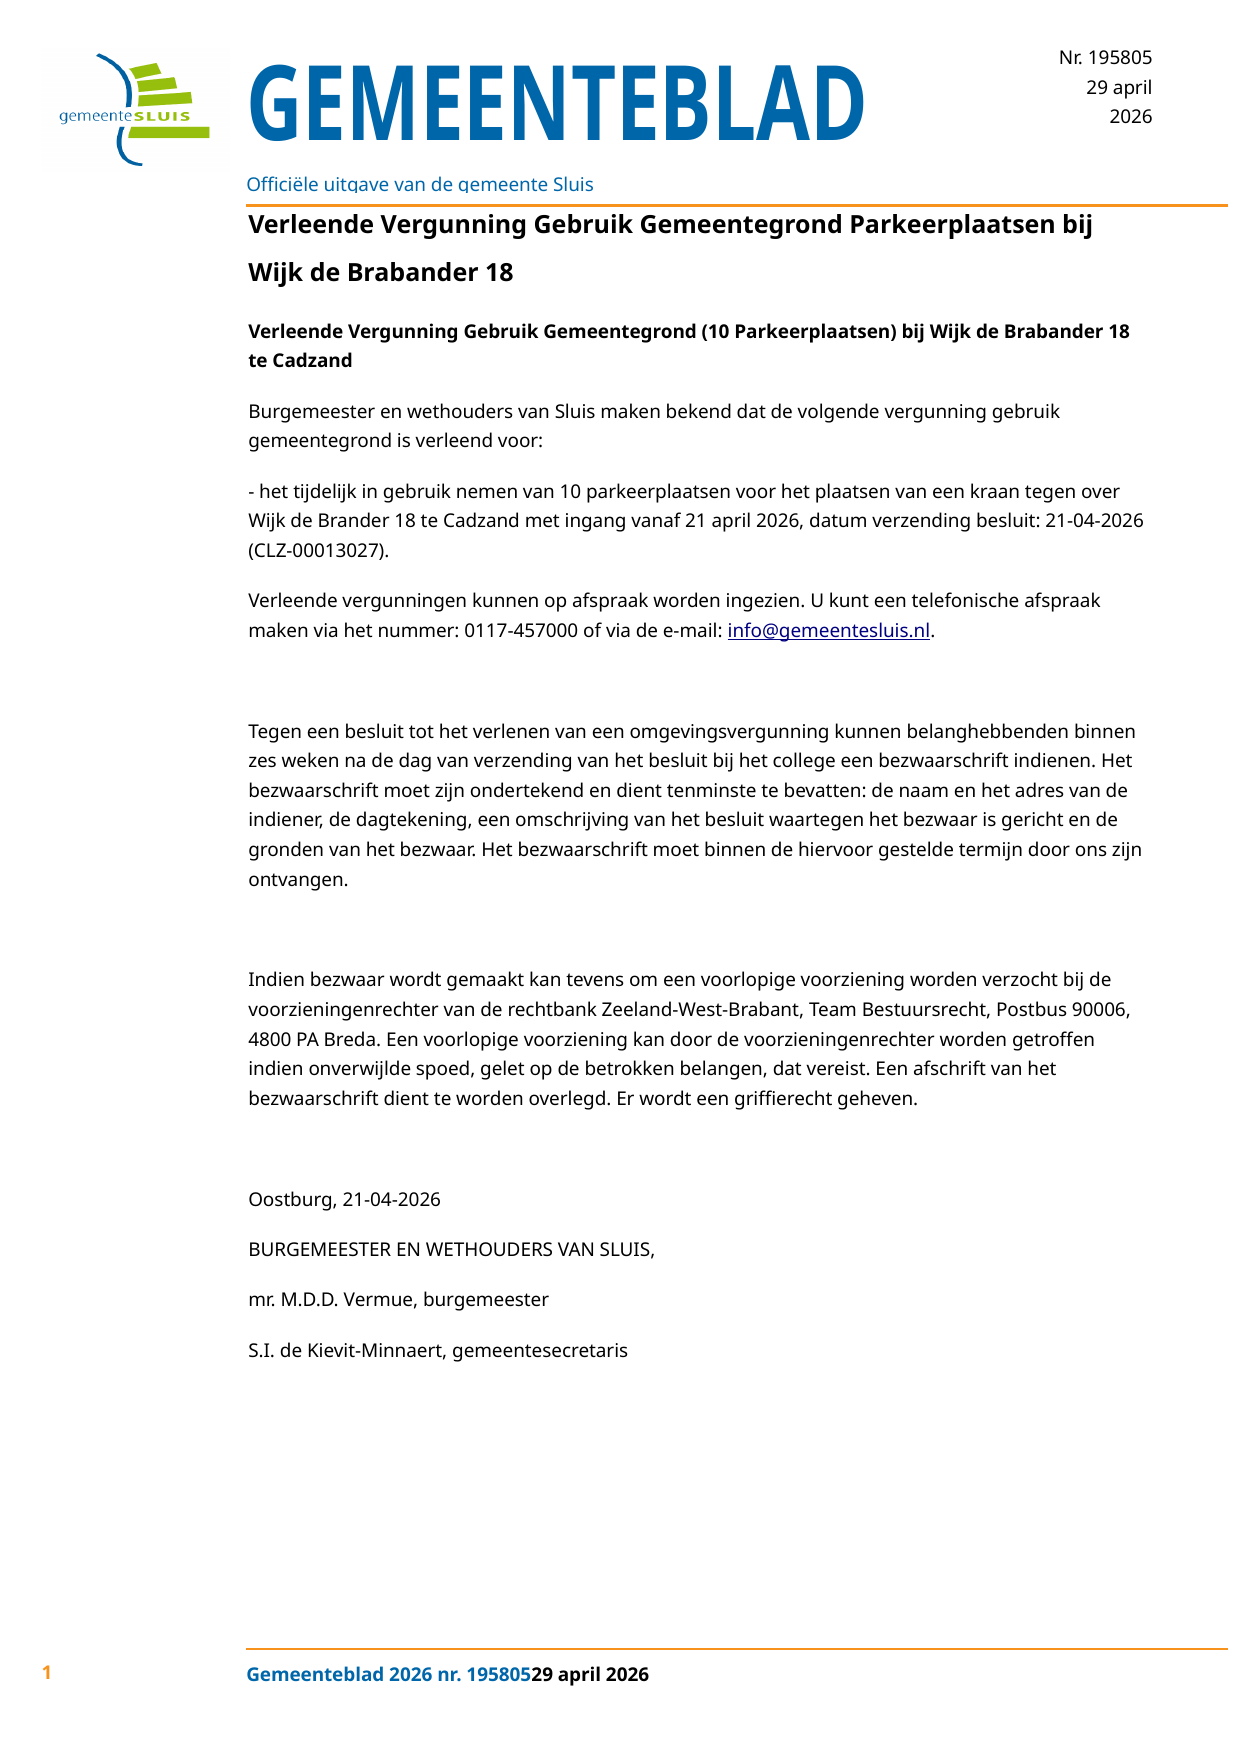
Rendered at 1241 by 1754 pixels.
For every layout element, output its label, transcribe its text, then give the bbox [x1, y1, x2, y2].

text mr. M.D.D. Vermue, burgemeester [248, 1287, 1152, 1312]
text BURGEMEESTER EN WETHOUDERS VAN SLUIS, [248, 1236, 1152, 1262]
text Burgemeester en wethouders van Sluis maken bekend dat de volgende vergunning gebruik gemeentegrond is verleend voor: [248, 398, 1152, 453]
text Verleende vergunningen kunnen op afspraak worden ingezien. U kunt een telefonische afspraak maken via het nummer: 0117-457000 of via de e-mail: info@gemeentesluis.nl. [248, 587, 1152, 643]
text Indien bezwaar wordt gemaakt kan tevens om een voorlopige voorziening worden verzocht bij de voorzieningenrechter van de rechtbank Zeeland-West-Brabant, Team Bestuursrecht, Postbus 90006, 4800 PA Breda. Een voorlopige voorziening kan door de voorzieningenrechter worden getroffen indien onverwijlde spoed, gelet op de betrokken belangen, dat vereist. Een afschrift van het bezwaarschrift dient te worden overlegd. Er wordt een griffierecht geheven. [248, 967, 1152, 1111]
text Oostburg, 21-04-2026 [248, 1186, 1152, 1212]
text Tegen een besluit tot het verlenen van een omgevingsvergunning kunnen belanghebbenden binnen zes weken na de dag van verzending van het besluit bij het college een bezwaarschrift indienen. Het bezwaarschrift moet zijn ondertekend en dient tenminste te bevatten: de naam en het adres van de indiener, de dagtekening, een omschrijving van het besluit waartegen het bezwaar is gericht en de gronden van het bezwaar. Het bezwaarschrift moet binnen de hiervoor gestelde termijn door ons zijn ontvangen. [248, 718, 1152, 892]
text S.I. de Kievit-Minnaert, gemeentesecretaris [248, 1337, 1152, 1363]
picture [41, 47, 231, 172]
text Verleende Vergunning Gebruik Gemeentegrond (10 Parkeerplaatsen) bij Wijk de Brabander 18 te Cadzand [248, 318, 1152, 373]
text Verleende Vergunning Gebruik Gemeentegrond Parkeerplaatsen bij Wijk de Brabander 18 [248, 207, 1152, 288]
text - het tijdelijk in gebruik nemen van 10 parkeerplaatsen voor het plaatsen van een kraan tegen over Wijk de Brander 18 te Cadzand met ingang vanaf 21 april 2026, datum verzending besluit: 21-04-2026 (CLZ-00013027). [248, 478, 1152, 563]
